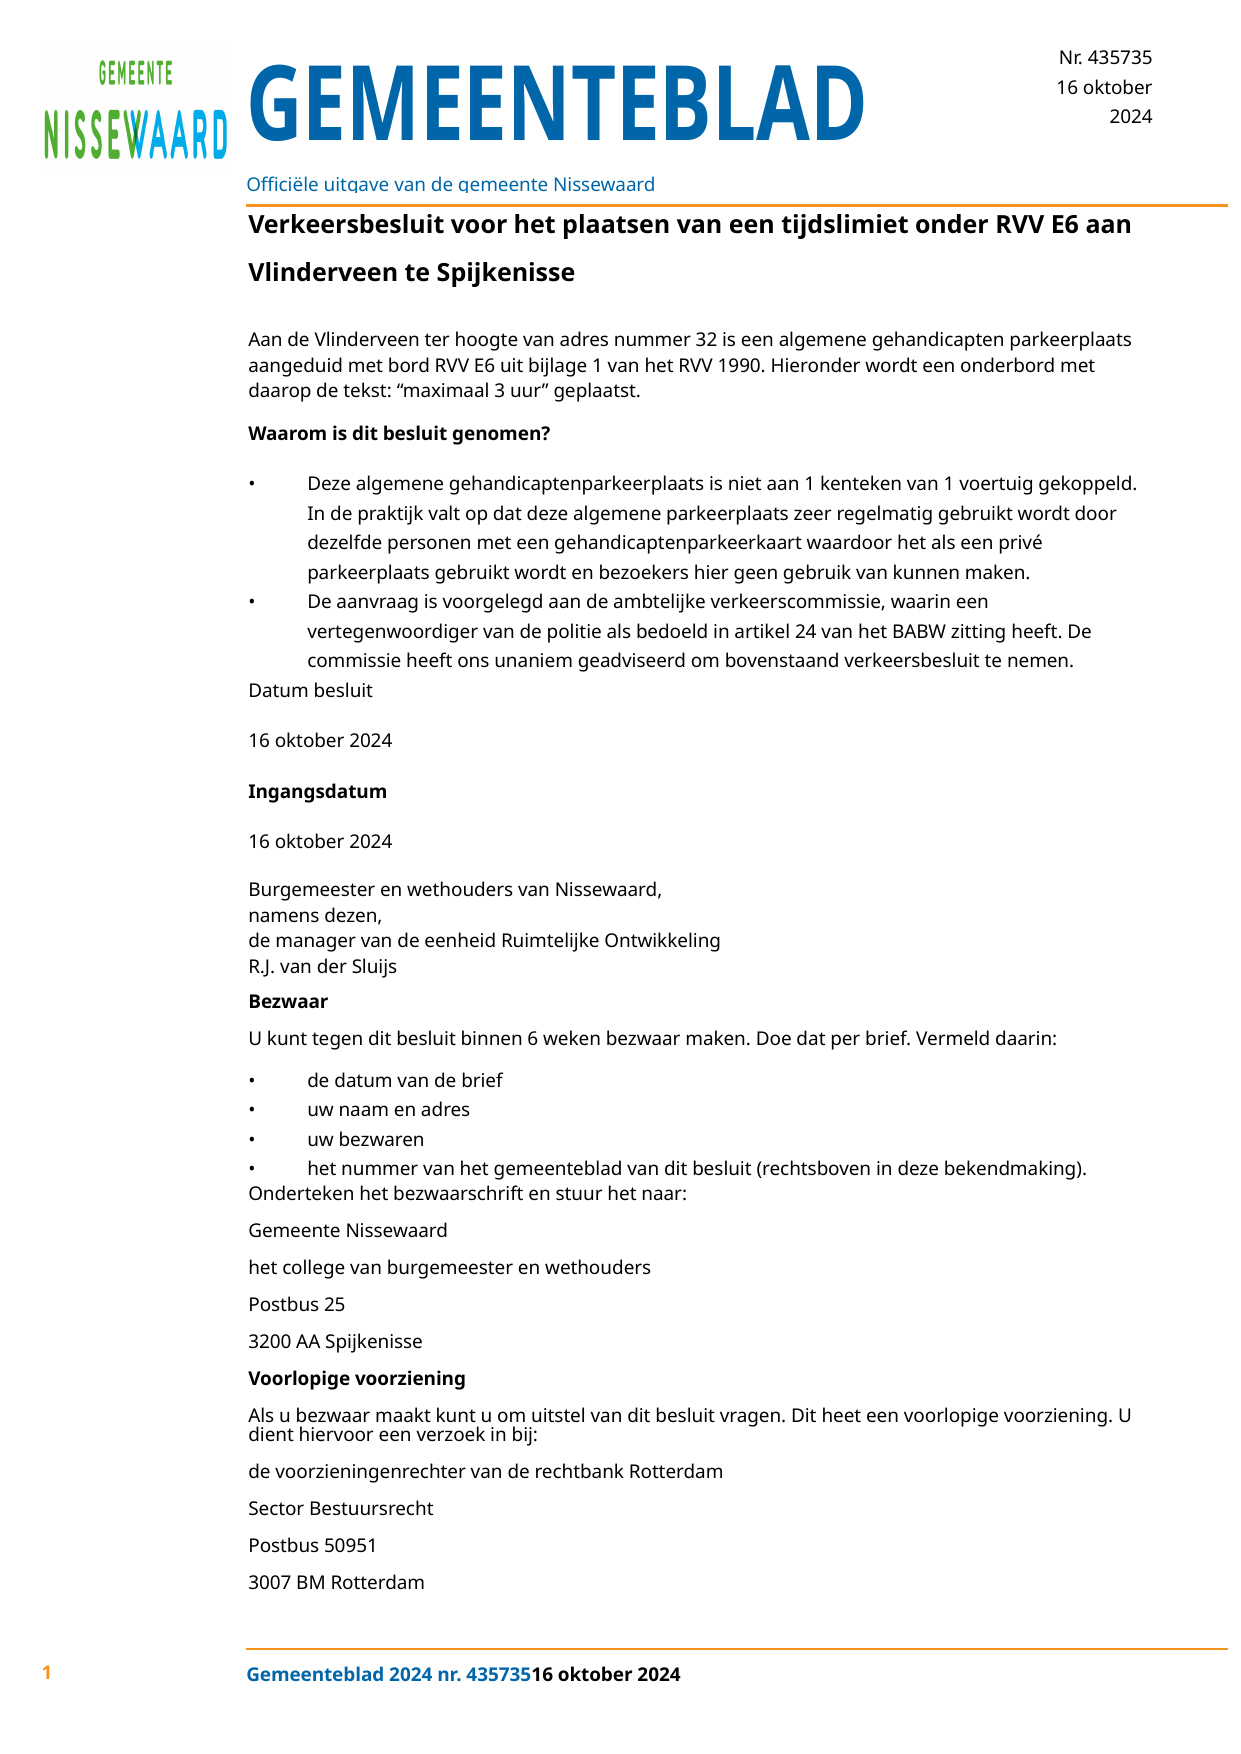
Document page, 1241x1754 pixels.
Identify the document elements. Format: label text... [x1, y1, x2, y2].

list uw bezwaren [248, 1126, 1152, 1152]
text Sector Bestuursrecht [248, 1500, 1152, 1519]
text Gemeente Nissewaard [248, 1222, 1152, 1241]
text Ingangsdatum [248, 778, 1152, 804]
list het nummer van het gemeenteblad van dit besluit (rechtsboven in deze bekendmaking). [248, 1156, 1152, 1181]
text 3007 BM Rotterdam [248, 1574, 1152, 1593]
text U kunt tegen dit besluit binnen 6 weken bezwaar maken. Doe dat per brief. Vermeld daarin: [248, 1030, 1152, 1049]
list Deze algemene gehandicaptenparkeerplaats is niet aan 1 kenteken van 1 voertuig gekoppeld. In de praktijk valt op dat deze algemene parkeerplaats zeer regelmatig gebruikt wordt door dezelfde personen met een gehandicaptenparkeerkaart waardoor het als een privé parkeerplaats gebruikt wordt en bezoekers hier geen gebruik van kunnen maken. [248, 470, 1152, 584]
text Postbus 25 [248, 1296, 1152, 1315]
text R.J. van der Sluijs [248, 953, 1152, 979]
text Onderteken het bezwaarschrift en stuur het naar: [248, 1185, 1152, 1204]
text de manager van de eenheid Ruimtelijke Ontwikkeling [248, 928, 1152, 953]
text Voorlopige voorziening [248, 1370, 1152, 1389]
text 16 oktober 2024 [248, 828, 1152, 854]
list de datum van de brief [248, 1067, 1152, 1092]
picture [41, 47, 231, 172]
text Waarom is dit besluit genomen? [248, 420, 1152, 445]
text Aan de Vlinderveen ter hoogte van adres nummer 32 is een algemene gehandicapten parkeerplaats aangeduid met bord RVV E6 uit bijlage 1 van het RVV 1990. Hieronder wordt een onderbord met daarop de tekst: “maximaal 3 uur” geplaatst. [248, 326, 1152, 403]
text 3200 AA Spijkenisse [248, 1333, 1152, 1352]
text namens dezen, [248, 902, 1152, 928]
text Als u bezwaar maakt kunt u om uitstel van dit besluit vragen. Dit heet een voorlopige voorziening. U dient hiervoor een verzoek in bij: [248, 1407, 1152, 1446]
list De aanvraag is voorgelegd aan de ambtelijke verkeerscommissie, waarin een vertegenwoordiger van de politie als bedoeld in artikel 24 van het BABW zitting heeft. De commissie heeft ons unaniem geadviseerd om bovenstaand verkeersbesluit te nemen. [248, 588, 1152, 673]
text Bezwaar [248, 993, 1152, 1012]
text Postbus 50951 [248, 1537, 1152, 1556]
text Verkeersbesluit voor het plaatsen van een tijdslimiet onder RVV E6 aan Vlinderveen te Spijkenisse [248, 207, 1152, 288]
text Burgemeester en wethouders van Nissewaard, [248, 876, 1152, 902]
list uw naam en adres [248, 1096, 1152, 1122]
text het college van burgemeester en wethouders [248, 1259, 1152, 1278]
text 16 oktober 2024 [248, 728, 1152, 753]
text Datum besluit [248, 677, 1152, 703]
text de voorzieningenrechter van de rechtbank Rotterdam [248, 1463, 1152, 1482]
